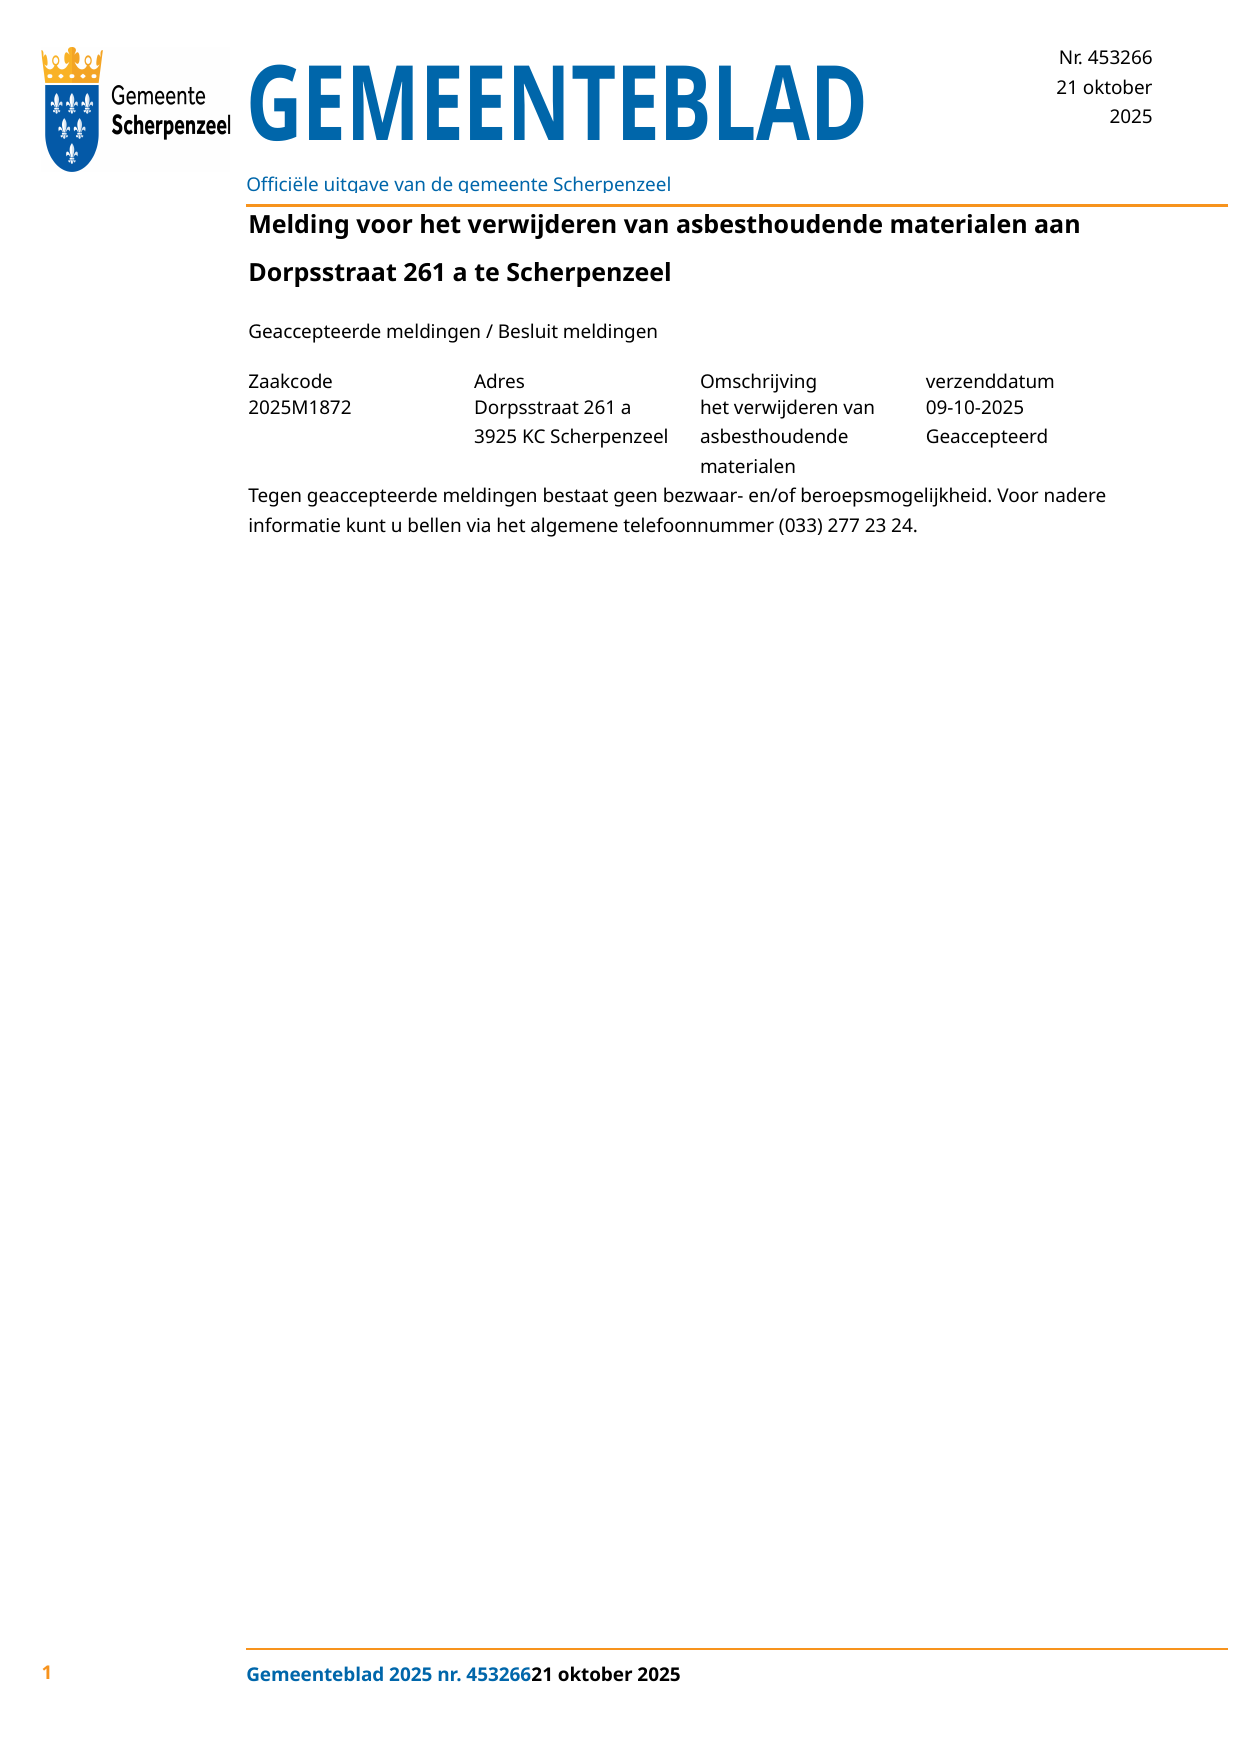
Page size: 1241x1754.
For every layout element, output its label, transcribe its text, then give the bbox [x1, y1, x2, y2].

picture [41, 47, 231, 172]
table_cell 09-10-2025 Geaccepteerd [926, 394, 1152, 479]
table_header Omschrijving [700, 369, 926, 394]
table_header Adres [474, 369, 700, 394]
table_cell Dorpsstraat 261 a 3925 KC Scherpenzeel [474, 394, 700, 479]
table_cell het verwijderen van asbesthoudende materialen [700, 394, 926, 479]
table_cell 2025M1872 [248, 394, 474, 479]
text Melding voor het verwijderen van asbesthoudende materialen aan Dorpsstraat 261 a te Scherpenzeel [248, 207, 1152, 288]
table_header Zaakcode [248, 369, 474, 394]
table_header verzenddatum [926, 369, 1152, 394]
text Tegen geaccepteerde meldingen bestaat geen bezwaar- en/of beroepsmogelijkheid. Voor nadere informatie kunt u bellen via het algemene telefoonnummer (033) 277 23 24. [248, 482, 1152, 538]
text Geaccepteerde meldingen / Besluit meldingen [248, 318, 1152, 344]
